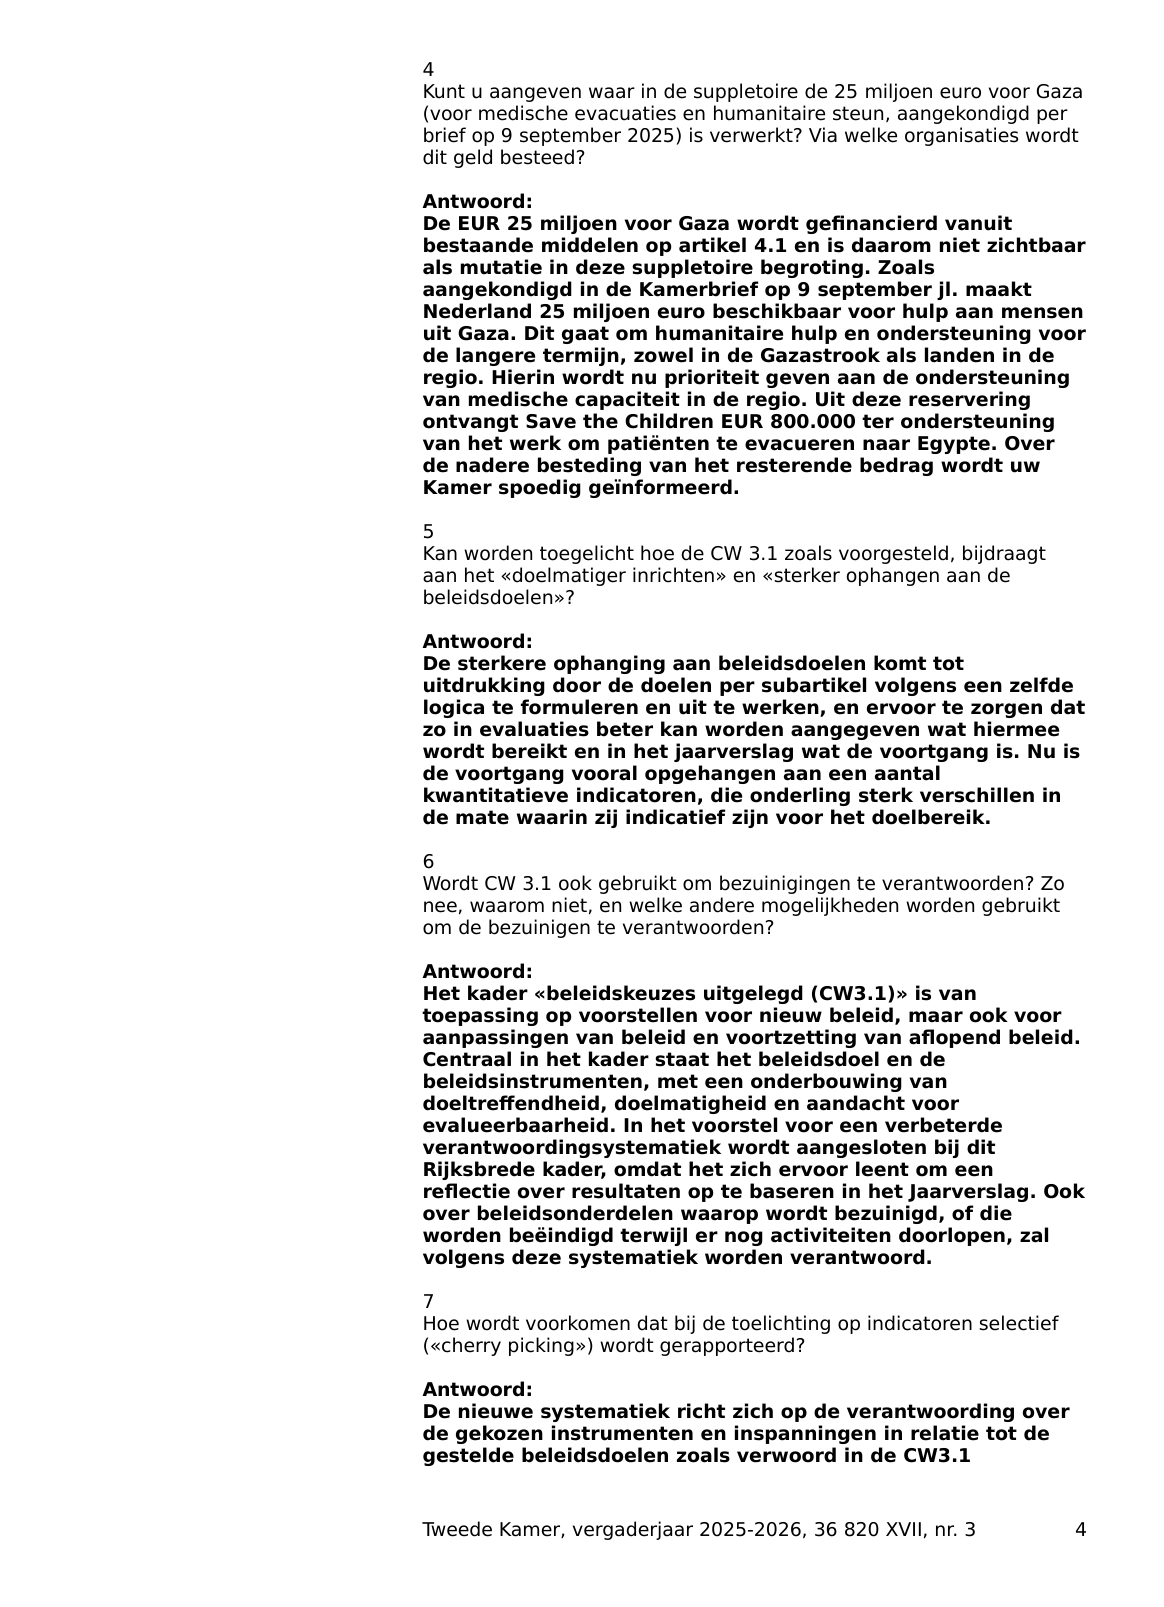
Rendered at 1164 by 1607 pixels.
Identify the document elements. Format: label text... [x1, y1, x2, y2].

text 6 [422, 851, 1087, 873]
text Hoe wordt voorkomen dat bij de toelichting op indicatoren selectief («cherry picking») wordt gerapporteerd? [422, 1313, 1087, 1357]
text De nieuwe systematiek richt zich op de verantwoording over de gekozen instrumenten en inspanningen in relatie tot de gestelde beleidsdoelen zoals verwoord in de CW3.1 [422, 1401, 1087, 1467]
text Wordt CW 3.1 ook gebruikt om bezuinigingen te verantwoorden? Zo nee, waarom niet, en welke andere mogelijkheden worden gebruikt om de bezuinigen te verantwoorden? [422, 873, 1087, 939]
text Antwoord: [422, 1379, 1087, 1401]
text De EUR 25 miljoen voor Gaza wordt gefinancierd vanuit bestaande middelen op artikel 4.1 en is daarom niet zichtbaar als mutatie in deze suppletoire begroting. Zoals aangekondigd in de Kamerbrief op 9 september jl. maakt Nederland 25 miljoen euro beschikbaar voor hulp aan mensen uit Gaza. Dit gaat om humanitaire hulp en ondersteuning voor de langere termijn, zowel in de Gazastrook als landen in de regio. Hierin wordt nu prioriteit geven aan de ondersteuning van medische capaciteit in de regio. Uit deze reservering ontvangt Save the Children EUR 800.000 ter ondersteuning van het werk om patiënten te evacueren naar Egypte. Over de nadere besteding van het resterende bedrag wordt uw Kamer spoedig geïnformeerd. [422, 213, 1087, 499]
text De sterkere ophanging aan beleidsdoelen komt tot uitdrukking door de doelen per subartikel volgens een zelfde logica te formuleren en uit te werken, en ervoor te zorgen dat zo in evaluaties beter kan worden aangegeven wat hiermee wordt bereikt en in het jaarverslag wat de voortgang is. Nu is de voortgang vooral opgehangen aan een aantal kwantitatieve indicatoren, die onderling sterk verschillen in de mate waarin zij indicatief zijn voor het doelbereik. [422, 653, 1087, 829]
text Kunt u aangeven waar in de suppletoire de 25 miljoen euro voor Gaza (voor medische evacuaties en humanitaire steun, aangekondigd per brief op 9 september 2025) is verwerkt? Via welke organisaties wordt dit geld besteed? [422, 81, 1087, 169]
text Antwoord: [422, 191, 1087, 213]
text 5 [422, 521, 1087, 543]
text 4 [422, 59, 1087, 81]
text Het kader «beleidskeuzes uitgelegd (CW3.1)» is van toepassing op voorstellen voor nieuw beleid, maar ook voor aanpassingen van beleid en voortzetting van aflopend beleid. Centraal in het kader staat het beleidsdoel en de beleidsinstrumenten, met een onderbouwing van doeltreffendheid, doelmatigheid en aandacht voor evalueerbaarheid. In het voorstel voor een verbeterde verantwoordingsystematiek wordt aangesloten bij dit Rijksbrede kader, omdat het zich ervoor leent om een reflectie over resultaten op te baseren in het Jaarverslag. Ook over beleidsonderdelen waarop wordt bezuinigd, of die worden beëindigd terwijl er nog activiteiten doorlopen, zal volgens deze systematiek worden verantwoord. [422, 983, 1087, 1269]
text 7 [422, 1291, 1087, 1313]
text Kan worden toegelicht hoe de CW 3.1 zoals voorgesteld, bijdraagt aan het «doelmatiger inrichten» en «sterker ophangen aan de beleidsdoelen»? [422, 543, 1087, 609]
text Antwoord: [422, 961, 1087, 983]
text Antwoord: [422, 631, 1087, 653]
